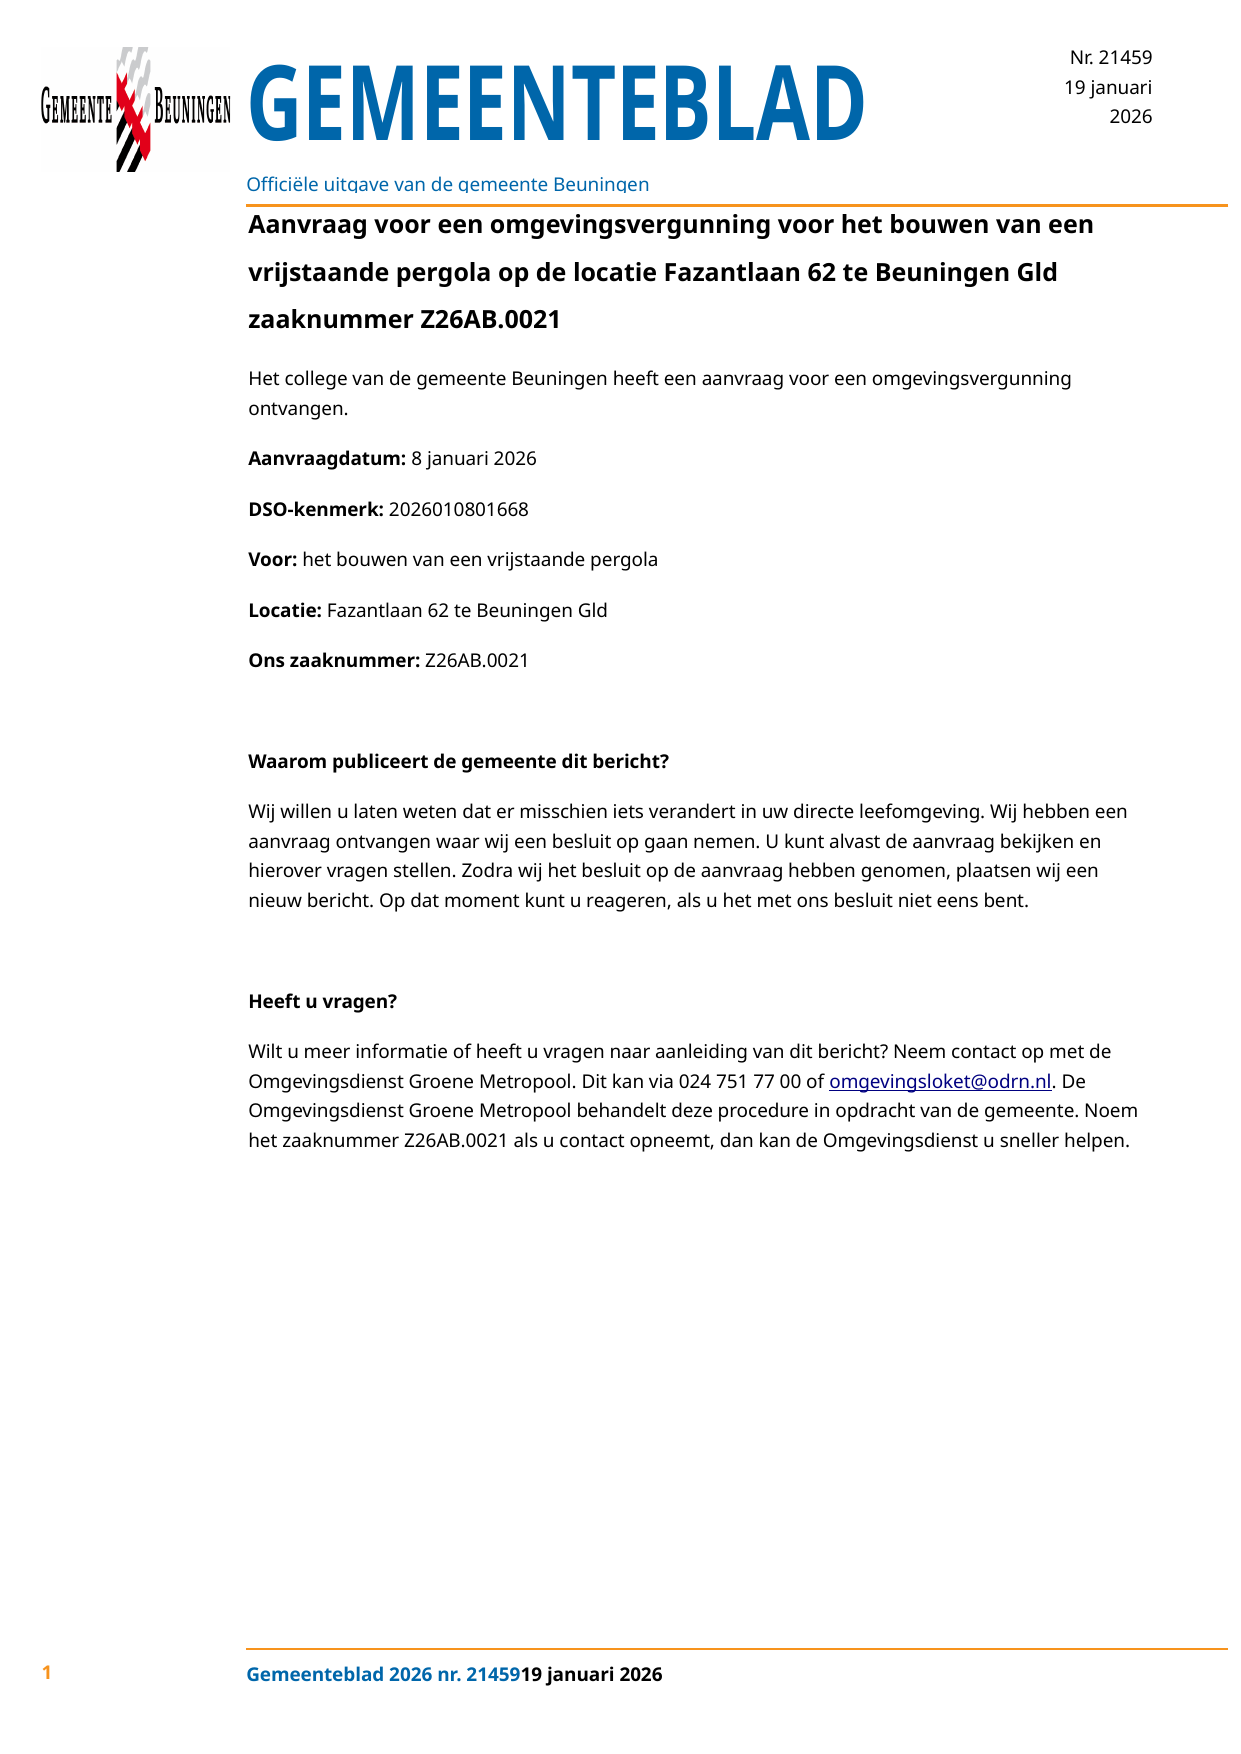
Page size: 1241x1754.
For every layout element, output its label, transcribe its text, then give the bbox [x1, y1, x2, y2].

text Wij willen u laten weten dat er misschien iets verandert in uw directe leefomgeving. Wij hebben een aanvraag ontvangen waar wij een besluit op gaan nemen. U kunt alvast de aanvraag bekijken en hierover vragen stellen. Zodra wij het besluit op de aanvraag hebben genomen, plaatsen wij een nieuw bericht. Op dat moment kunt u reageren, als u het met ons besluit niet eens bent. [248, 798, 1152, 913]
text Locatie: Fazantlaan 62 te Beuningen Gld [248, 597, 1152, 622]
text Heeft u vragen? [248, 988, 1152, 1014]
text Wilt u meer informatie of heeft u vragen naar aanleiding van dit bericht? Neem contact op met de Omgevingsdienst Groene Metropool. Dit kan via 024 751 77 00 of omgevingsloket@odrn.nl. De Omgevingsdienst Groene Metropool behandelt deze procedure in opdracht van de gemeente. Noem het zaaknummer Z26AB.0021 als u contact opneemt, dan kan de Omgevingsdienst u sneller helpen. [248, 1038, 1152, 1153]
picture [41, 47, 231, 172]
text Het college van de gemeente Beuningen heeft een aanvraag voor een omgevingsvergunning ontvangen. [248, 366, 1152, 421]
text Ons zaaknummer: Z26AB.0021 [248, 647, 1152, 673]
text Voor: het bouwen van een vrijstaande pergola [248, 546, 1152, 572]
text Aanvraag voor een omgevingsvergunning voor het bouwen van een vrijstaande pergola op de locatie Fazantlaan 62 te Beuningen Gld zaaknummer Z26AB.0021 [248, 207, 1152, 336]
text Aanvraagdatum: 8 januari 2026 [248, 446, 1152, 471]
text Waarom publiceert de gemeente dit bericht? [248, 748, 1152, 774]
text DSO-kenmerk: 2026010801668 [248, 496, 1152, 522]
